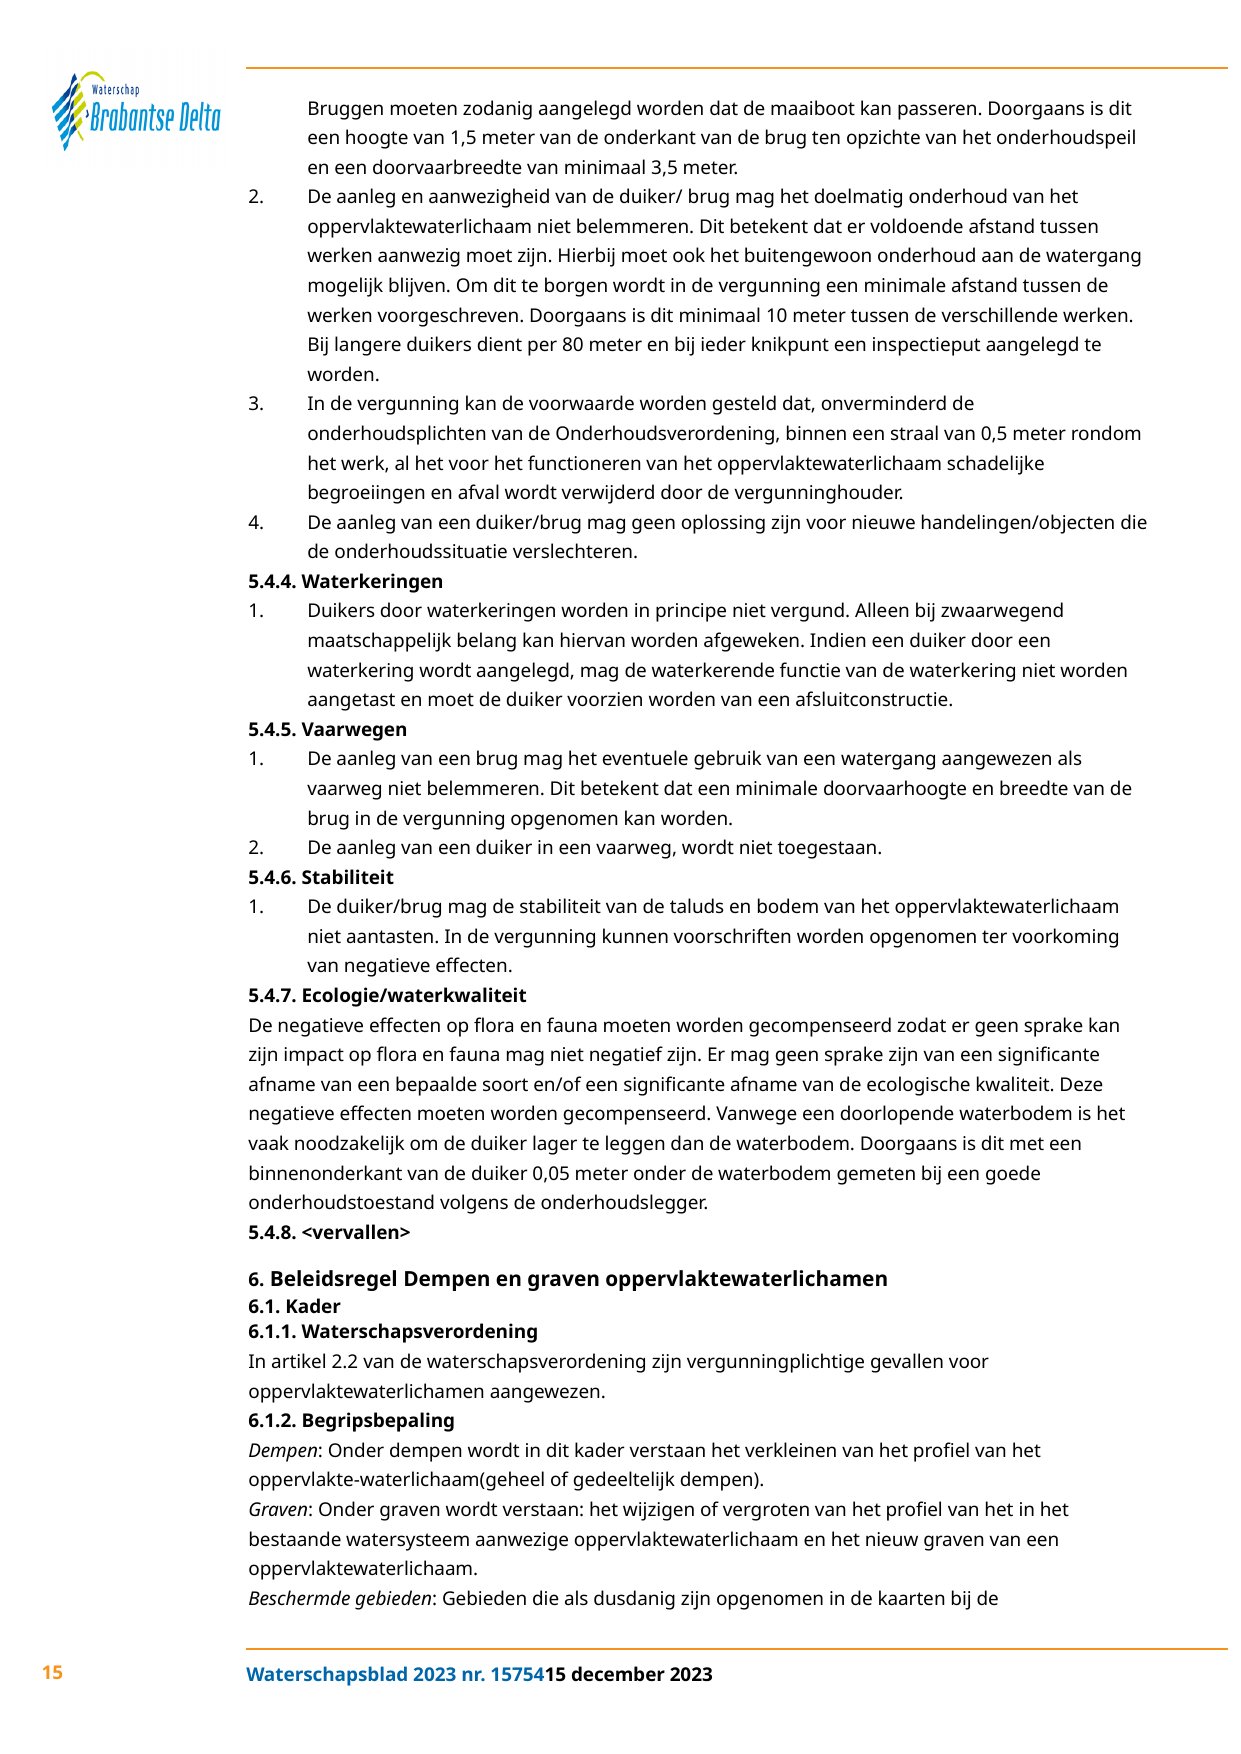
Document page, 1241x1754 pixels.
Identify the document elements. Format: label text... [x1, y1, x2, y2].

list Bij langere duikers dient per 80 meter en bij ieder knikpunt een inspectieput aangelegd te worden. [248, 331, 1152, 387]
text 5.4.8. <vervallen> [248, 1219, 1152, 1245]
text 5.4.7. Ecologie/waterkwaliteit [248, 982, 1152, 1008]
text De negatieve effecten op flora en fauna moeten worden gecompenseerd zodat er geen sprake kan zijn impact op flora en fauna mag niet negatief zijn. Er mag geen sprake zijn van een significante afname van een bepaalde soort en/of een significante afname van de ecologische kwaliteit. Deze negatieve effecten moeten worden gecompenseerd. Vanwege een doorlopende waterbodem is het vaak noodzakelijk om de duiker lager te leggen dan de waterbodem. Doorgaans is dit met een binnenonderkant van de duiker 0,05 meter onder de waterbodem gemeten bij een goede onderhoudstoestand volgens de onderhoudslegger. [248, 1012, 1152, 1215]
list In de vergunning kan de voorwaarde worden gesteld dat, onverminderd de onderhoudsplichten van de Onderhoudsverordening, binnen een straal van 0,5 meter rondom het werk, al het voor het functioneren van het oppervlaktewaterlichaam schadelijke begroeiingen en afval wordt verwijderd door de vergunninghouder. [248, 391, 1152, 505]
list Bruggen moeten zodanig aangelegd worden dat de maaiboot kan passeren. Doorgaans is dit een hoogte van 1,5 meter van de onderkant van de brug ten opzichte van het onderhoudspeil en een doorvaarbreedte van minimaal 3,5 meter. [248, 95, 1152, 180]
picture [41, 47, 231, 172]
text In artikel 2.2 van de waterschapsverordening zijn vergunningplichtige gevallen voor oppervlaktewaterlichamen aangewezen. [248, 1348, 1152, 1404]
text Beschermde gebieden: Gebieden die als dusdanig zijn opgenomen in de kaarten bij de [248, 1585, 1152, 1611]
list De aanleg van een duiker in een vaarweg, wordt niet toegestaan. [248, 834, 1152, 860]
text 6. Beleidsregel Dempen en graven oppervlaktewaterlichamen [248, 1264, 1152, 1293]
text 5.4.4. Waterkeringen [248, 568, 1152, 594]
text 5.4.5. Vaarwegen [248, 716, 1152, 742]
list De aanleg van een duiker/brug mag geen oplossing zijn voor nieuwe handelingen/objecten die de onderhoudssituatie verslechteren. [248, 509, 1152, 564]
text 6.1. Kader [248, 1293, 1152, 1319]
text Dempen: Onder dempen wordt in dit kader verstaan het verkleinen van het profiel van het oppervlakte-waterlichaam(geheel of gedeeltelijk dempen). [248, 1437, 1152, 1492]
list De duiker/brug mag de stabiliteit van de taluds en bodem van het oppervlaktewaterlichaam niet aantasten. In de vergunning kunnen voorschriften worden opgenomen ter voorkoming van negatieve effecten. [248, 893, 1152, 978]
text 6.1.2. Begripsbepaling [248, 1407, 1152, 1433]
list De aanleg van een brug mag het eventuele gebruik van een watergang aangewezen als vaarweg niet belemmeren. Dit betekent dat een minimale doorvaarhoogte en breedte van de brug in de vergunning opgenomen kan worden. [248, 746, 1152, 831]
text 6.1.1. Waterschapsverordening [248, 1319, 1152, 1344]
text 5.4.6. Stabiliteit [248, 864, 1152, 890]
list De aanleg en aanwezigheid van de duiker/ brug mag het doelmatig onderhoud van het oppervlaktewaterlichaam niet belemmeren. Dit betekent dat er voldoende afstand tussen werken aanwezig moet zijn. Hierbij moet ook het buitengewoon onderhoud aan de watergang mogelijk blijven. Om dit te borgen wordt in de vergunning een minimale afstand tussen de werken voorgeschreven. Doorgaans is dit minimaal 10 meter tussen de verschillende werken. [248, 183, 1152, 328]
list Duikers door waterkeringen worden in principe niet vergund. Alleen bij zwaarwegend maatschappelijk belang kan hiervan worden afgeweken. Indien een duiker door een waterkering wordt aangelegd, mag de waterkerende functie van de waterkering niet worden aangetast en moet de duiker voorzien worden van een afsluitconstructie. [248, 598, 1152, 712]
text Graven: Onder graven wordt verstaan: het wijzigen of vergroten van het profiel van het in het bestaande watersysteem aanwezige oppervlaktewaterlichaam en het nieuw graven van een oppervlaktewaterlichaam. [248, 1496, 1152, 1581]
